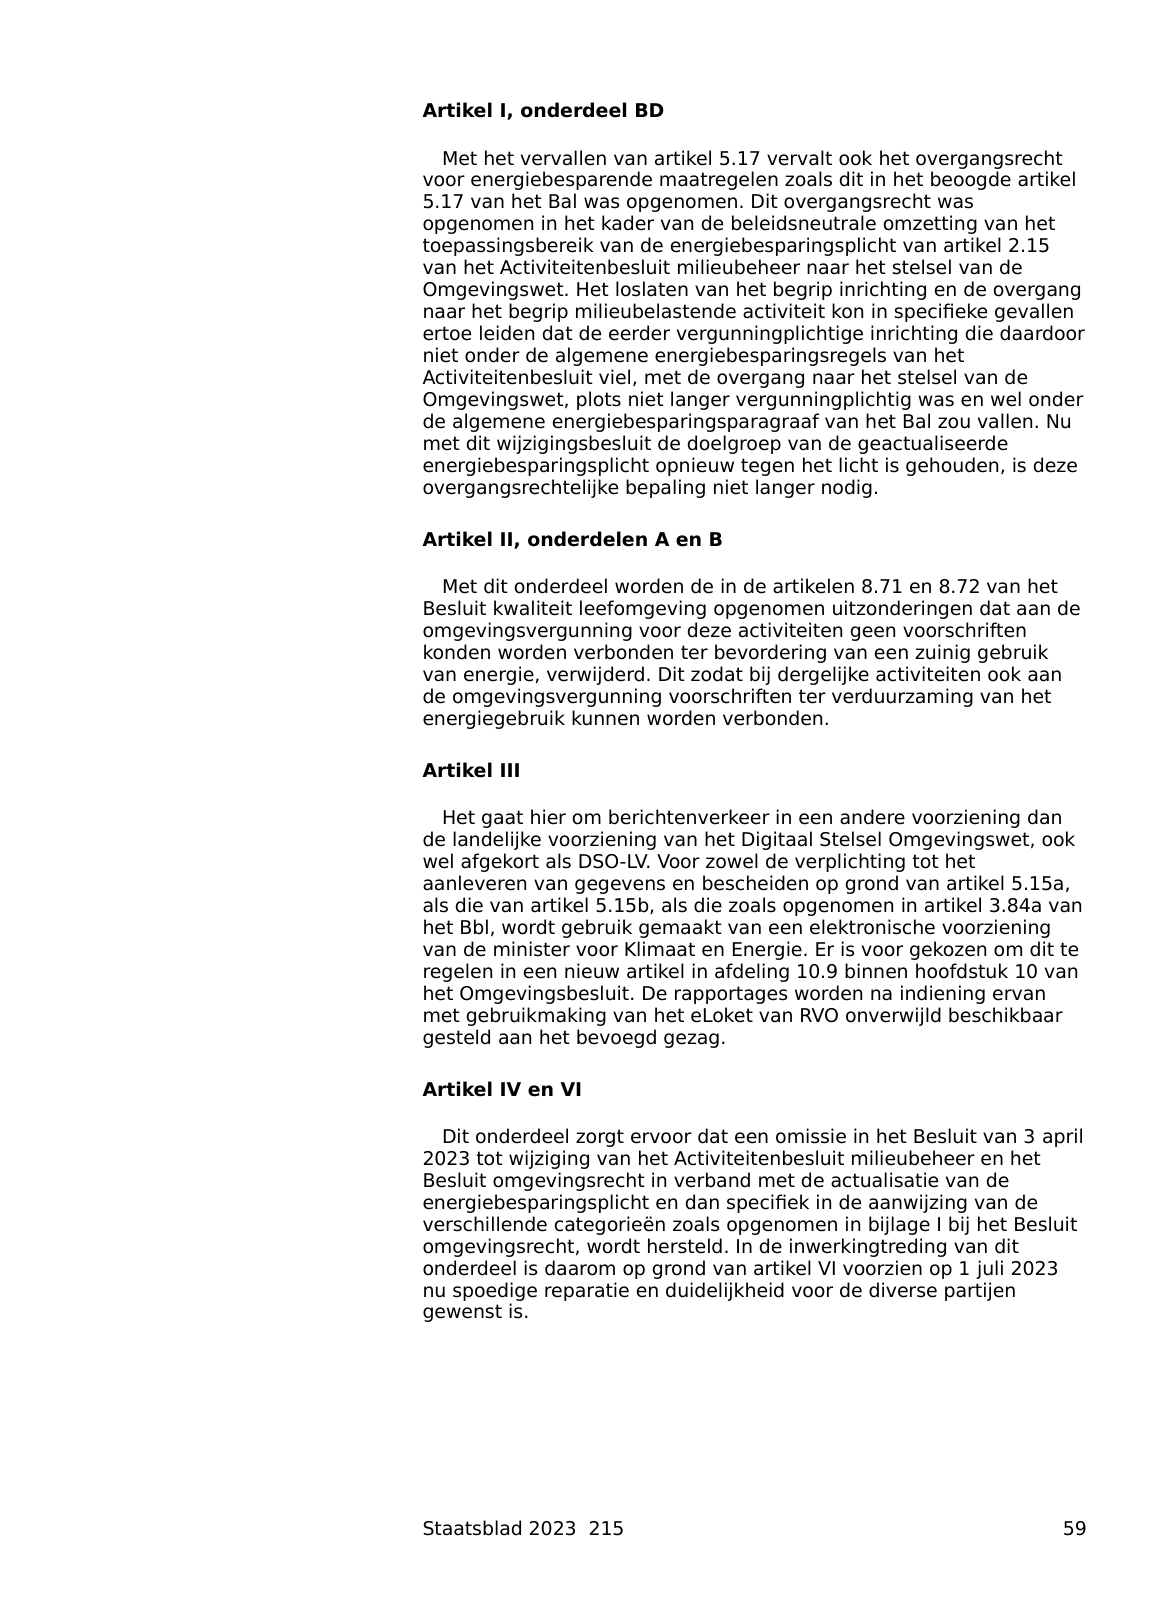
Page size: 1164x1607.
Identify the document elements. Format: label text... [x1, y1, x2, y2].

subtitle Artikel I, onderdeel BD [422, 100, 1087, 122]
text Met dit onderdeel worden de in de artikelen 8.71 en 8.72 van het Besluit kwaliteit leefomgeving opgenomen uitzonderingen dat aan de omgevingsvergunning voor deze activiteiten geen voorschriften konden worden verbonden ter bevordering van een zuinig gebruik van energie, verwijderd. Dit zodat bij dergelijke activiteiten ook aan de omgevingsvergunning voorschriften ter verduurzaming van het energiegebruik kunnen worden verbonden. [422, 576, 1087, 730]
subtitle Artikel II, onderdelen A en B [422, 529, 1087, 551]
text Dit onderdeel zorgt ervoor dat een omissie in het Besluit van 3 april 2023 tot wijziging van het Activiteitenbesluit milieubeheer en het Besluit omgevingsrecht in verband met de actualisatie van de energiebesparingsplicht en dan specifiek in de aanwijzing van de verschillende categorieën zoals opgenomen in bijlage I bij het Besluit omgevingsrecht, wordt hersteld. In de inwerkingtreding van dit onderdeel is daarom op grond van artikel VI voorzien op 1 juli 2023 nu spoedige reparatie en duidelijkheid voor de diverse partijen gewenst is. [422, 1126, 1087, 1323]
subtitle Artikel III [422, 760, 1087, 782]
subtitle Artikel IV en VI [422, 1079, 1087, 1101]
text Het gaat hier om berichtenverkeer in een andere voorziening dan de landelijke voorziening van het Digitaal Stelsel Omgevingswet, ook wel afgekort als DSO-LV. Voor zowel de verplichting tot het aanleveren van gegevens en bescheiden op grond van artikel 5.15a, als die van artikel 5.15b, als die zoals opgenomen in artikel 3.84a van het Bbl, wordt gebruik gemaakt van een elektronische voorziening van de minister voor Klimaat en Energie. Er is voor gekozen om dit te regelen in een nieuw artikel in afdeling 10.9 binnen hoofdstuk 10 van het Omgevingsbesluit. De rapportages worden na indiening ervan met gebruikmaking van het eLoket van RVO onverwijld beschikbaar gesteld aan het bevoegd gezag. [422, 807, 1087, 1049]
text Met het vervallen van artikel 5.17 vervalt ook het overgangsrecht voor energiebesparende maatregelen zoals dit in het beoogde artikel 5.17 van het Bal was opgenomen. Dit overgangsrecht was opgenomen in het kader van de beleidsneutrale omzetting van het toepassingsbereik van de energiebesparingsplicht van artikel 2.15 van het Activiteitenbesluit milieubeheer naar het stelsel van de Omgevingswet. Het loslaten van het begrip inrichting en de overgang naar het begrip milieubelastende activiteit kon in specifieke gevallen ertoe leiden dat de eerder vergunningplichtige inrichting die daardoor niet onder de algemene energiebesparingsregels van het Activiteitenbesluit viel, met de overgang naar het stelsel van de Omgevingswet, plots niet langer vergunningplichtig was en wel onder de algemene energiebesparingsparagraaf van het Bal zou vallen. Nu met dit wijzigingsbesluit de doelgroep van de geactualiseerde energiebesparingsplicht opnieuw tegen het licht is gehouden, is deze overgangsrechtelijke bepaling niet langer nodig. [422, 147, 1087, 499]
